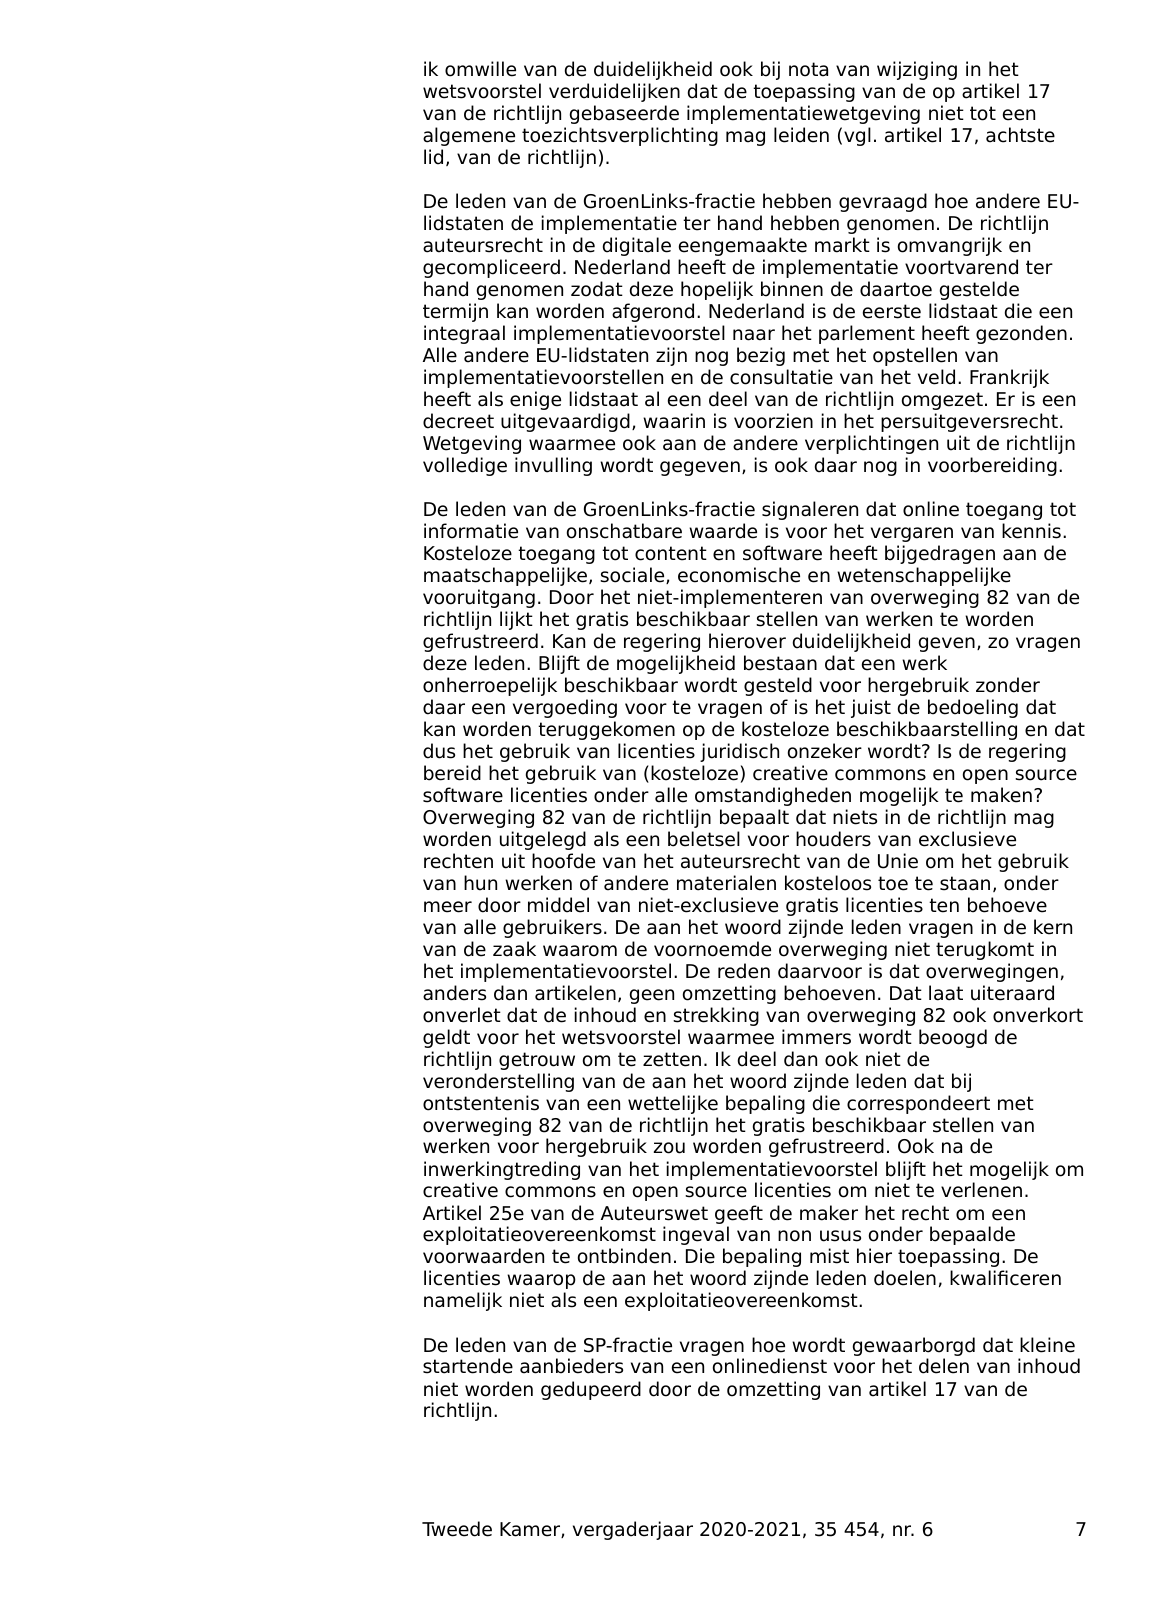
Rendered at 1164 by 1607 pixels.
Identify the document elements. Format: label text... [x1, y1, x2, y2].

text ik omwille van de duidelijkheid ook bij nota van wijziging in het wetsvoorstel verduidelijken dat de toepassing van de op artikel 17 van de richtlijn gebaseerde implementatiewetgeving niet tot een algemene toezichtsverplichting mag leiden (vgl. artikel 17, achtste lid, van de richtlijn). [422, 59, 1087, 169]
text De leden van de GroenLinks-fractie hebben gevraagd hoe andere EU-lidstaten de implementatie ter hand hebben genomen. De richtlijn auteursrecht in de digitale eengemaakte markt is omvangrijk en gecompliceerd. Nederland heeft de implementatie voortvarend ter hand genomen zodat deze hopelijk binnen de daartoe gestelde termijn kan worden afgerond. Nederland is de eerste lidstaat die een integraal implementatievoorstel naar het parlement heeft gezonden. Alle andere EU-lidstaten zijn nog bezig met het opstellen van implementatievoorstellen en de consultatie van het veld. Frankrijk heeft als enige lidstaat al een deel van de richtlijn omgezet. Er is een decreet uitgevaardigd, waarin is voorzien in het persuitgeversrecht. Wetgeving waarmee ook aan de andere verplichtingen uit de richtlijn volledige invulling wordt gegeven, is ook daar nog in voorbereiding. [422, 191, 1087, 477]
text Overweging 82 van de richtlijn bepaalt dat niets in de richtlijn mag worden uitgelegd als een beletsel voor houders van exclusieve rechten uit hoofde van het auteursrecht van de Unie om het gebruik van hun werken of andere materialen kosteloos toe te staan, onder meer door middel van niet-exclusieve gratis licenties ten behoeve van alle gebruikers. De aan het woord zijnde leden vragen in de kern van de zaak waarom de voornoemde overweging niet terugkomt in het implementatievoorstel. De reden daarvoor is dat overwegingen, anders dan artikelen, geen omzetting behoeven. Dat laat uiteraard onverlet dat de inhoud en strekking van overweging 82 ook onverkort geldt voor het wetsvoorstel waarmee immers wordt beoogd de richtlijn getrouw om te zetten. Ik deel dan ook niet de veronderstelling van de aan het woord zijnde leden dat bij ontstentenis van een wettelijke bepaling die correspondeert met overweging 82 van de richtlijn het gratis beschikbaar stellen van werken voor hergebruik zou worden gefrustreerd. Ook na de inwerkingtreding van het implementatievoorstel blijft het mogelijk om creative commons en open source licenties om niet te verlenen. Artikel 25e van de Auteurswet geeft de maker het recht om een exploitatieovereenkomst ingeval van non usus onder bepaalde voorwaarden te ontbinden. Die bepaling mist hier toepassing. De licenties waarop de aan het woord zijnde leden doelen, kwalificeren namelijk niet als een exploitatieovereenkomst. [422, 807, 1087, 1312]
text De leden van de SP-fractie vragen hoe wordt gewaarborgd dat kleine startende aanbieders van een onlinedienst voor het delen van inhoud niet worden gedupeerd door de omzetting van artikel 17 van de richtlijn. [422, 1334, 1087, 1422]
text De leden van de GroenLinks-fractie signaleren dat online toegang tot informatie van onschatbare waarde is voor het vergaren van kennis. Kosteloze toegang tot content en software heeft bijgedragen aan de maatschappelijke, sociale, economische en wetenschappelijke vooruitgang. Door het niet-implementeren van overweging 82 van de richtlijn lijkt het gratis beschikbaar stellen van werken te worden gefrustreerd. Kan de regering hierover duidelijkheid geven, zo vragen deze leden. Blijft de mogelijkheid bestaan dat een werk onherroepelijk beschikbaar wordt gesteld voor hergebruik zonder daar een vergoeding voor te vragen of is het juist de bedoeling dat kan worden teruggekomen op de kosteloze beschikbaarstelling en dat dus het gebruik van licenties juridisch onzeker wordt? Is de regering bereid het gebruik van (kosteloze) creative commons en open source software licenties onder alle omstandigheden mogelijk te maken? [422, 499, 1087, 807]
